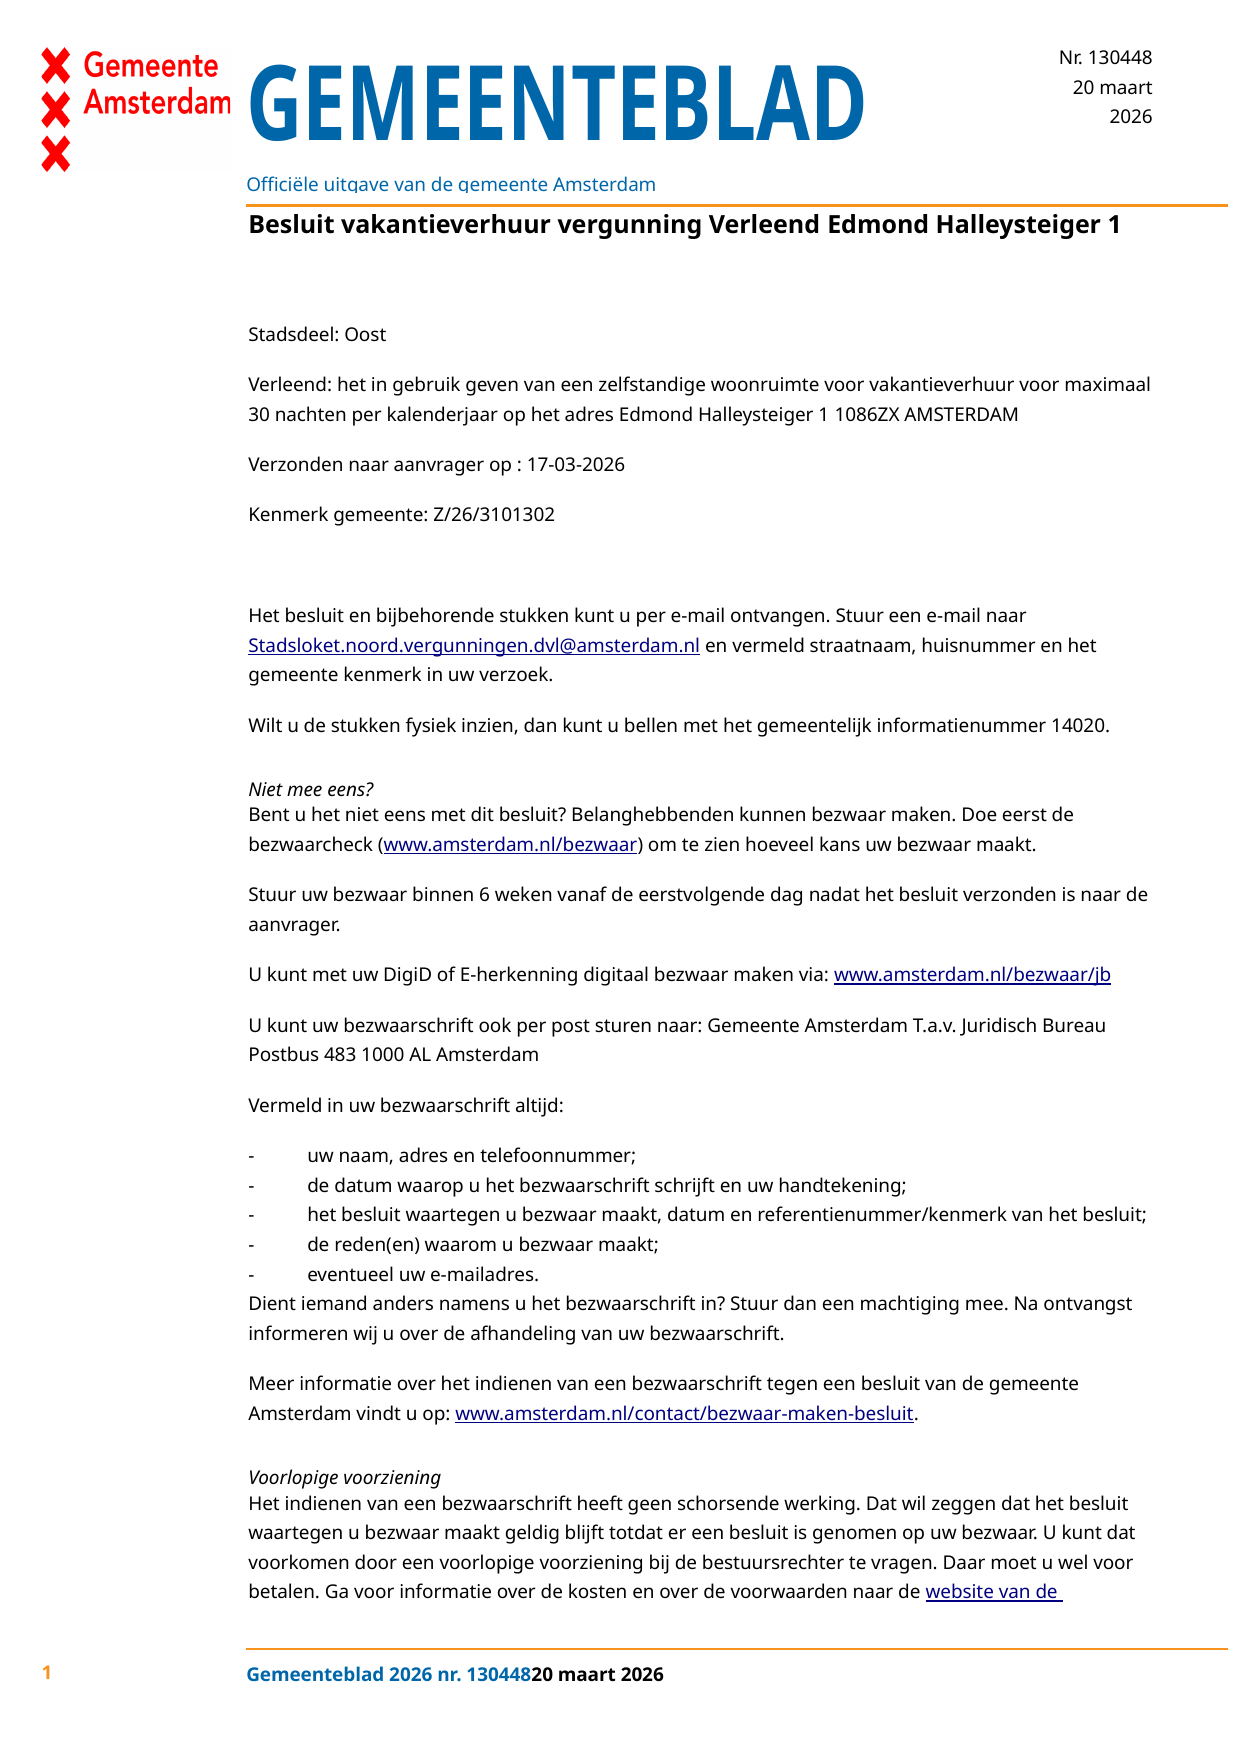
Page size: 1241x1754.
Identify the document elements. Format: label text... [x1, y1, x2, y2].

text Wilt u de stukken fysiek inzien, dan kunt u bellen met het gemeentelijk informatienummer 14020. [248, 712, 1152, 738]
list de reden(en) waarom u bezwaar maakt; [248, 1231, 1152, 1257]
list eventueel uw e-mailadres. [248, 1261, 1152, 1287]
text Het indienen van een bezwaarschrift heeft geen schorsende werking. Dat wil zeggen dat het besluit waartegen u bezwaar maakt geldig blijft totdat er een besluit is genomen op uw bezwaar. U kunt dat voorkomen door een voorlopige voorziening bij de bestuursrechter te vragen. Daar moet u wel voor betalen. Ga voor informatie over de kosten en over de voorwaarden naar de website van de [248, 1490, 1152, 1604]
text Vermeld in uw bezwaarschrift altijd: [248, 1092, 1152, 1118]
list het besluit waartegen u bezwaar maakt, datum en referentienummer/kenmerk van het besluit; [248, 1202, 1152, 1227]
text Verzonden naar aanvrager op : 17-03-2026 [248, 451, 1152, 477]
text Besluit vakantieverhuur vergunning Verleend Edmond Halleysteiger 1 [248, 207, 1152, 241]
list uw naam, adres en telefoonnummer; [248, 1142, 1152, 1168]
text U kunt met uw DigiD of E-herkenning digitaal bezwaar maken via: www.amsterdam.nl/bezwaar/jb [248, 962, 1152, 987]
text Het besluit en bijbehorende stukken kunt u per e-mail ontvangen. Stuur een e-mail naar Stadsloket.noord.vergunningen.dvl@amsterdam.nl en vermeld straatnaam, huisnummer en het gemeente kenmerk in uw verzoek. [248, 602, 1152, 687]
text U kunt uw bezwaarschrift ook per post sturen naar: Gemeente Amsterdam T.a.v. Juridisch Bureau Postbus 483 1000 AL Amsterdam [248, 1012, 1152, 1067]
text Dient iemand anders namens u het bezwaarschrift in? Stuur dan een machtiging mee. Na ontvangst informeren wij u over de afhandeling van uw bezwaarschrift. [248, 1290, 1152, 1346]
text Kenmerk gemeente: Z/26/3101302 [248, 502, 1152, 527]
picture [41, 47, 231, 172]
text Niet mee eens? [248, 776, 1152, 802]
text Voorlopige voorziening [248, 1464, 1152, 1490]
text Stadsdeel: Oost [248, 321, 1152, 346]
list de datum waarop u het bezwaarschrift schrijft en uw handtekening; [248, 1172, 1152, 1198]
text Meer informatie over het indienen van een bezwaarschrift tegen een besluit van de gemeente Amsterdam vindt u op: www.amsterdam.nl/contact/bezwaar-maken-besluit. [248, 1370, 1152, 1426]
text Stuur uw bezwaar binnen 6 weken vanaf de eerstvolgende dag nadat het besluit verzonden is naar de aanvrager. [248, 882, 1152, 937]
text Verleend: het in gebruik geven van een zelfstandige woonruimte voor vakantieverhuur voor maximaal 30 nachten per kalenderjaar op het adres Edmond Halleysteiger 1 1086ZX AMSTERDAM [248, 371, 1152, 426]
text Bent u het niet eens met dit besluit? Belanghebbenden kunnen bezwaar maken. Doe eerst de bezwaarcheck (www.amsterdam.nl/bezwaar) om te zien hoeveel kans uw bezwaar maakt. [248, 802, 1152, 857]
